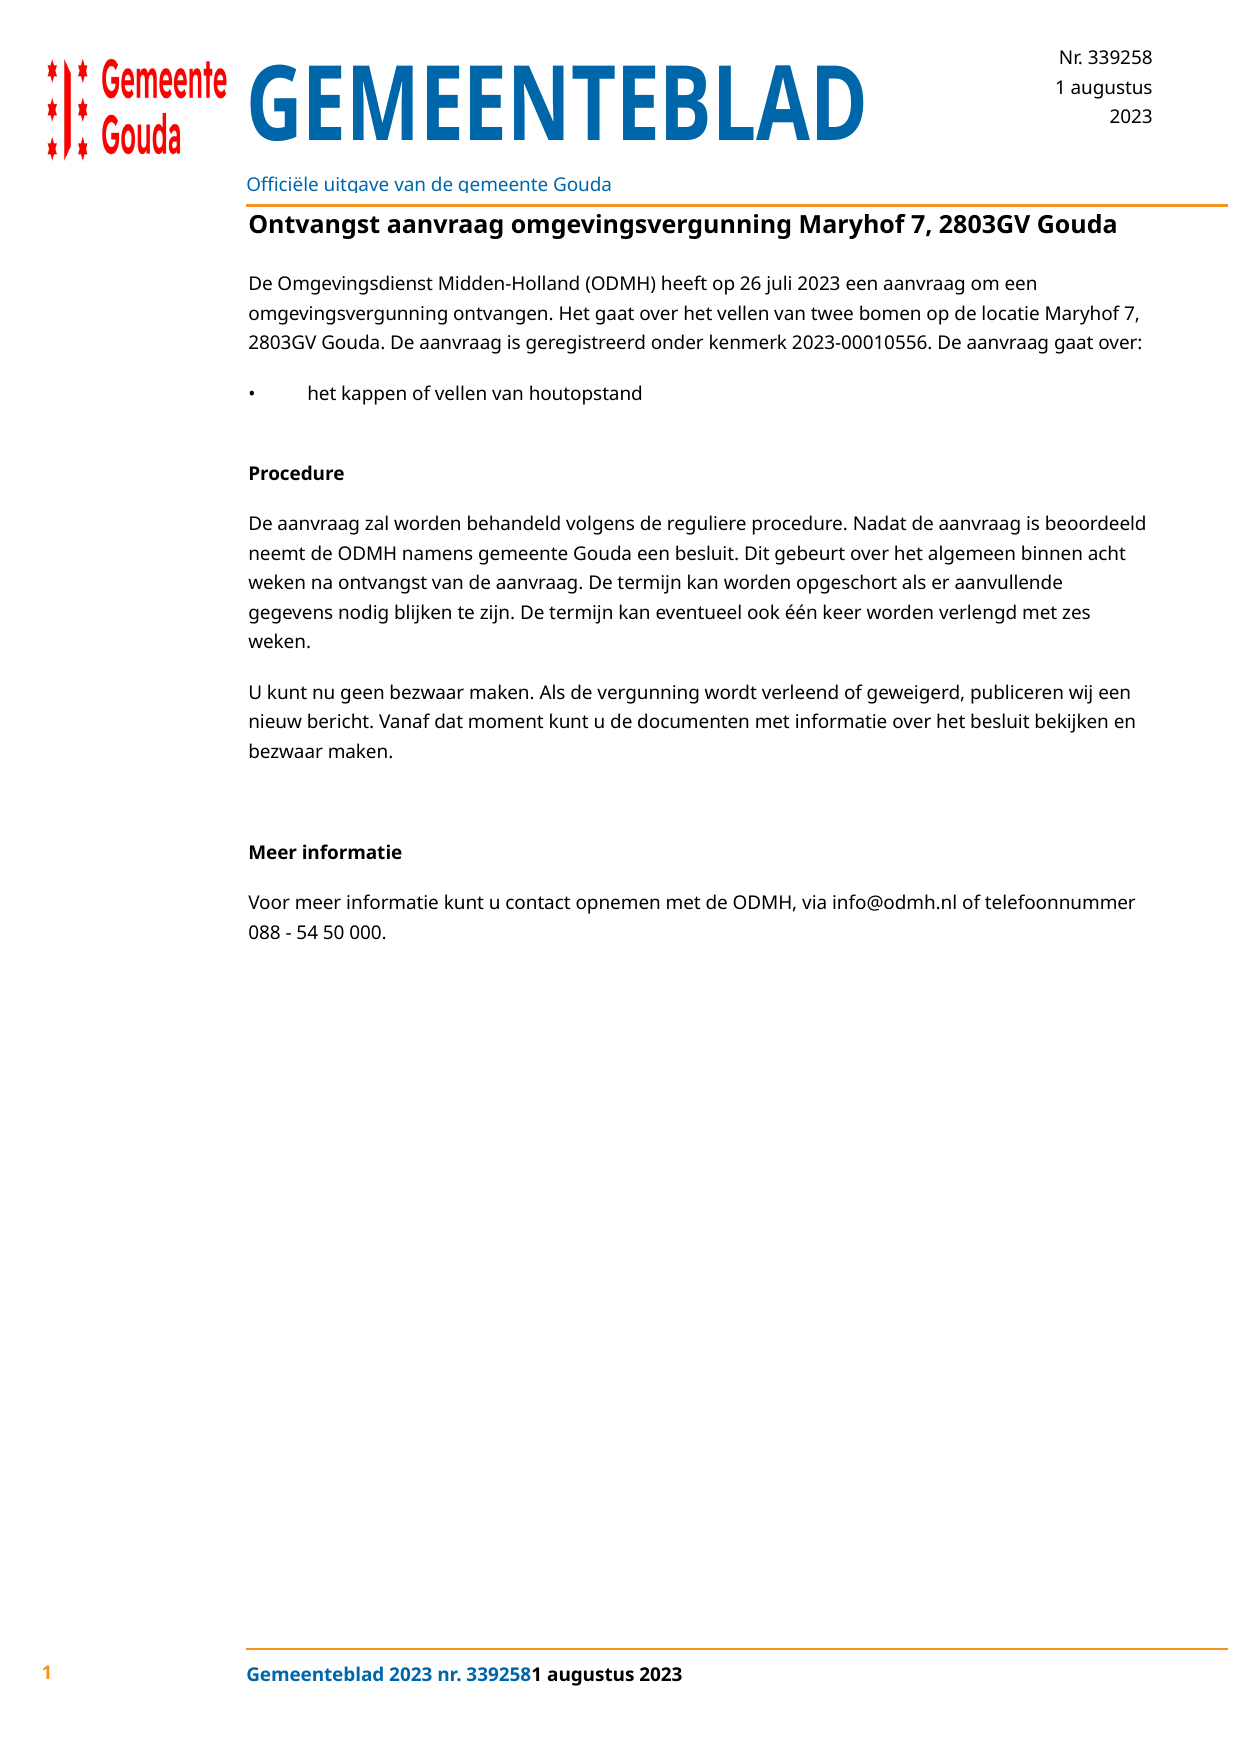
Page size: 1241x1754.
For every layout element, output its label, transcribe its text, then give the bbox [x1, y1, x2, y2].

picture [41, 47, 231, 172]
list het kappen of vellen van houtopstand [248, 380, 1152, 406]
text Ontvangst aanvraag omgevingsvergunning Maryhof 7, 2803GV Gouda [248, 207, 1152, 241]
text De aanvraag zal worden behandeld volgens de reguliere procedure. Nadat de aanvraag is beoordeeld neemt de ODMH namens gemeente Gouda een besluit. Dit gebeurt over het algemeen binnen acht weken na ontvangst van de aanvraag. De termijn kan worden opgeschort als er aanvullende gegevens nodig blijken te zijn. De termijn kan eventueel ook één keer worden verlengd met zes weken. [248, 510, 1152, 654]
text Procedure [248, 460, 1152, 486]
text De Omgevingsdienst Midden-Holland (ODMH) heeft op 26 juli 2023 een aanvraag om een omgevingsvergunning ontvangen. Het gaat over het vellen van twee bomen op de locatie Maryhof 7, 2803GV Gouda. De aanvraag is geregistreerd onder kenmerk 2023-00010556. De aanvraag gaat over: [248, 270, 1152, 355]
text U kunt nu geen bezwaar maken. Als de vergunning wordt verleend of geweigerd, publiceren wij een nieuw bericht. Vanaf dat moment kunt u de documenten met informatie over het besluit bekijken en bezwaar maken. [248, 679, 1152, 764]
text Voor meer informatie kunt u contact opnemen met de ODMH, via info@odmh.nl of telefoonnummer 088 - 54 50 000. [248, 889, 1152, 945]
text Meer informatie [248, 839, 1152, 865]
